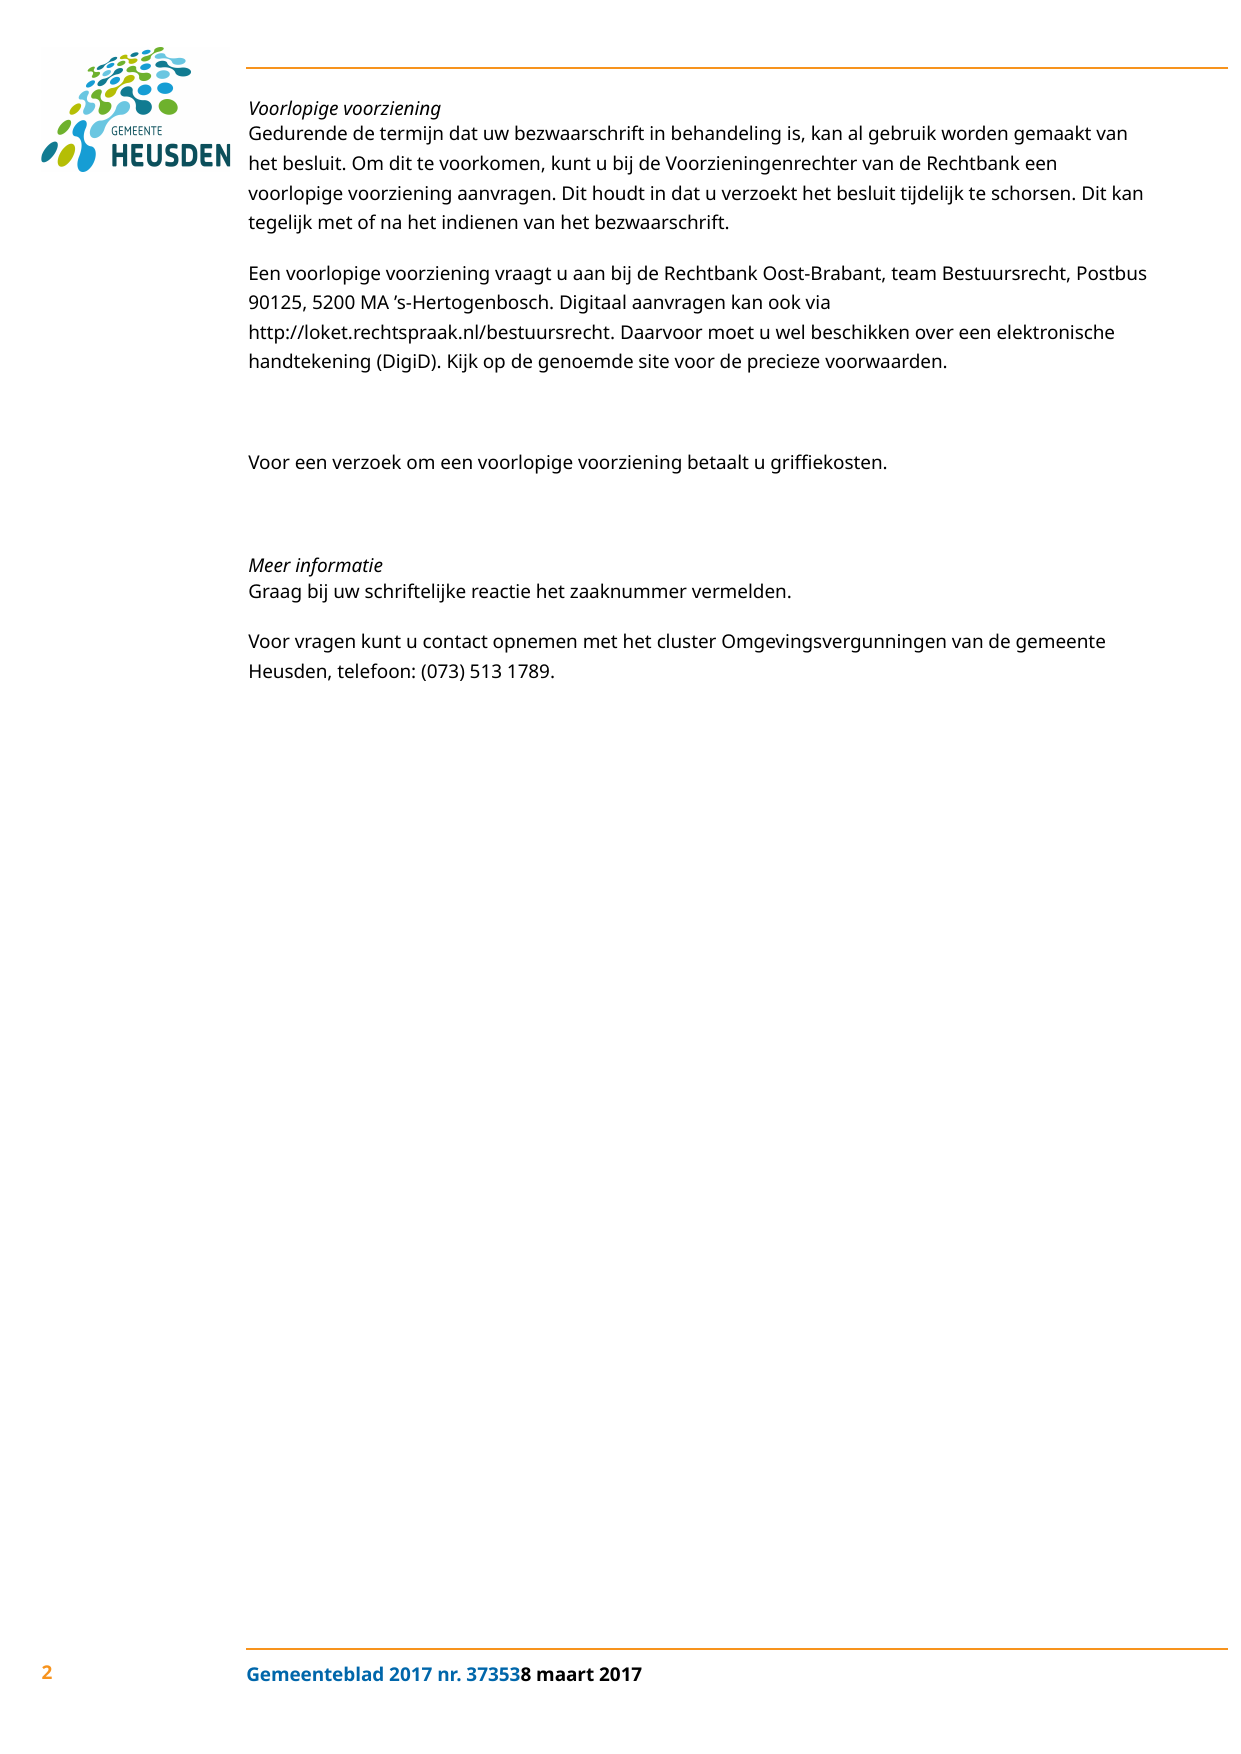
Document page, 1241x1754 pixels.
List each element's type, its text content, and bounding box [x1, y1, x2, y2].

picture [41, 47, 231, 172]
text Gedurende de termijn dat uw bezwaarschrift in behandeling is, kan al gebruik worden gemaakt van het besluit. Om dit te voorkomen, kunt u bij de Voorzieningenrechter van de Rechtbank een voorlopige voorziening aanvragen. Dit houdt in dat u verzoekt het besluit tijdelijk te schorsen. Dit kan tegelijk met of na het indienen van het bezwaarschrift. [248, 121, 1152, 235]
text Voor vragen kunt u contact opnemen met het cluster Omgevingsvergunningen van de gemeente Heusden, telefoon: (073) 513 1789. [248, 629, 1152, 684]
text Graag bij uw schriftelijke reactie het zaaknummer vermelden. [248, 578, 1152, 604]
text Voor een verzoek om een voorlopige voorziening betaalt u griffiekosten. [248, 449, 1152, 475]
text Voorlopige voorziening [248, 95, 1152, 121]
text Meer informatie [248, 552, 1152, 578]
text Een voorlopige voorziening vraagt u aan bij de Rechtbank Oost-Brabant, team Bestuursrecht, Postbus 90125, 5200 MA ’s-Hertogenbosch. Digitaal aanvragen kan ook via http://loket.rechtspraak.nl/bestuursrecht. Daarvoor moet u wel beschikken over een elektronische handtekening (DigiD). Kijk op de genoemde site voor de precieze voorwaarden. [248, 260, 1152, 374]
